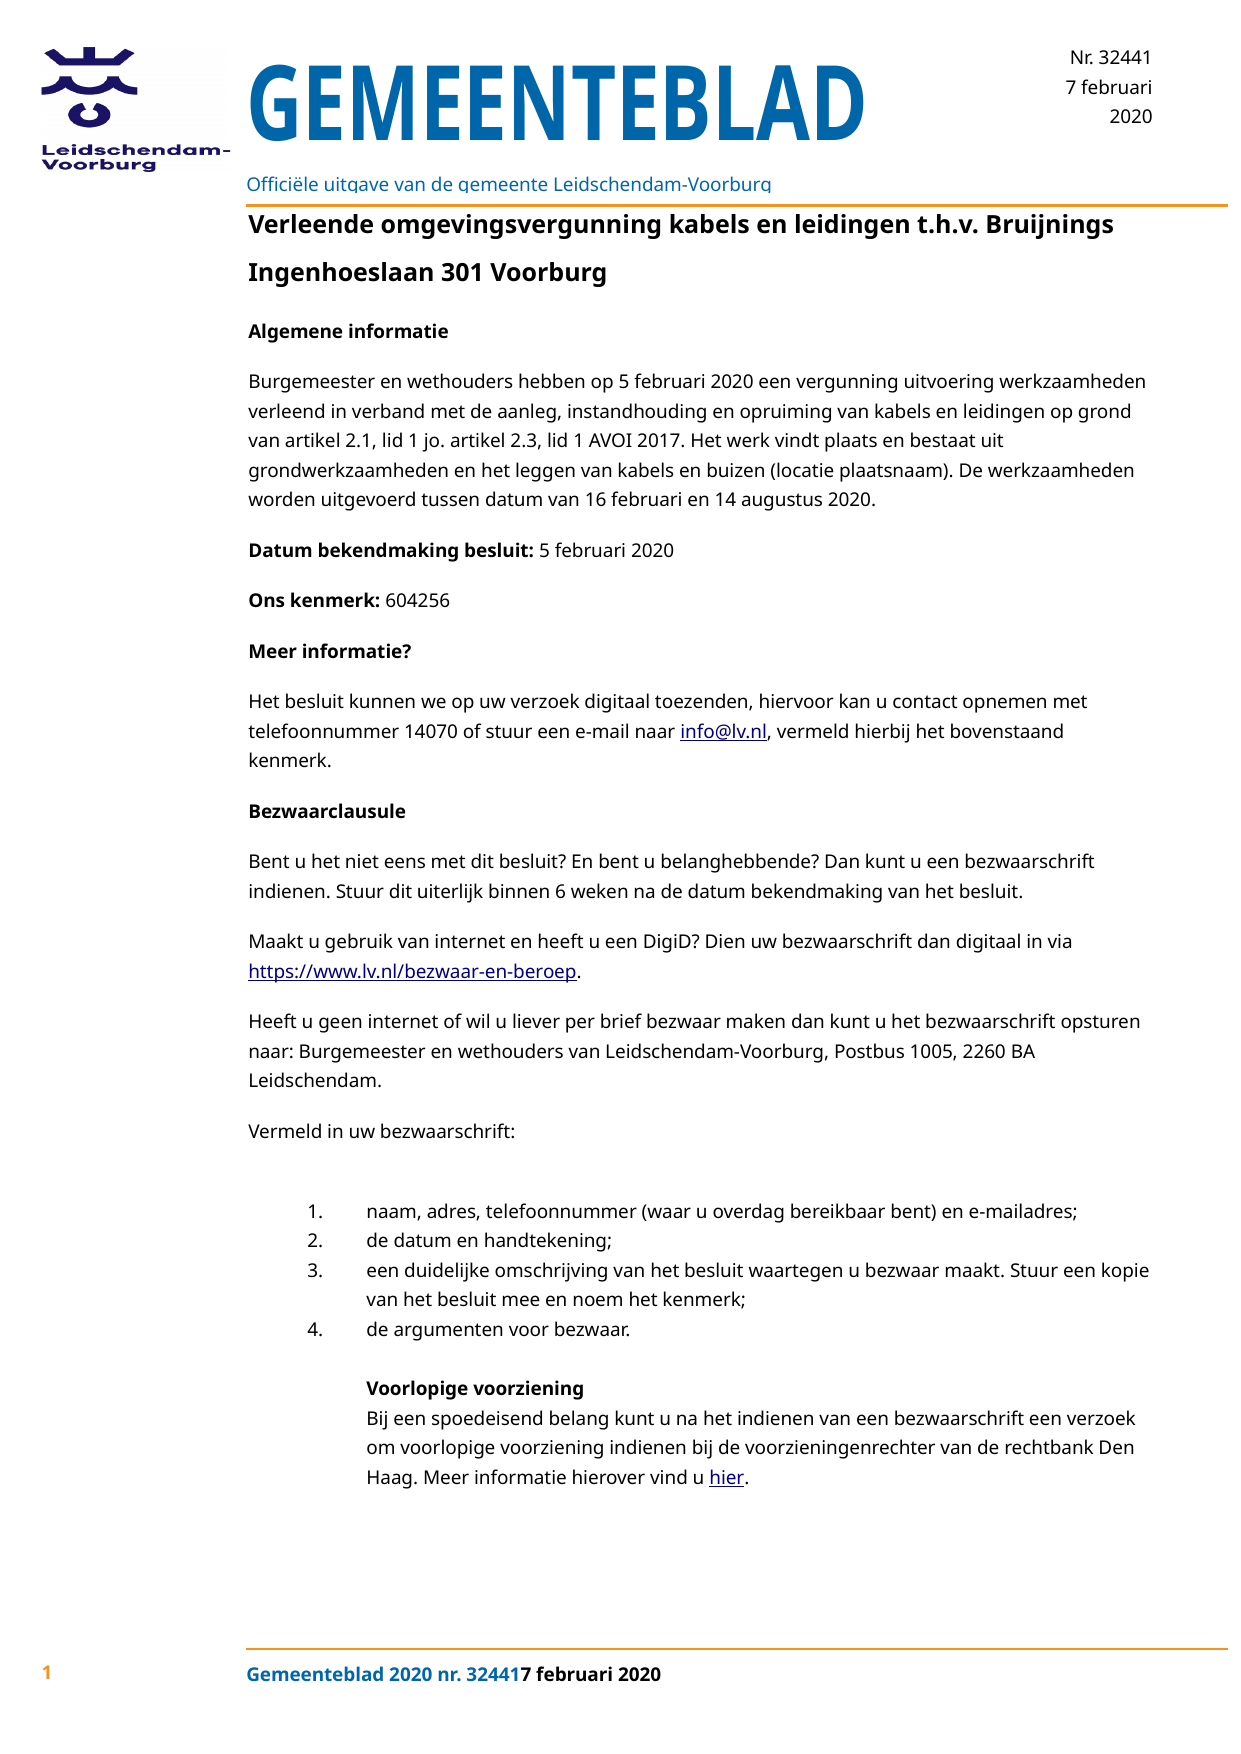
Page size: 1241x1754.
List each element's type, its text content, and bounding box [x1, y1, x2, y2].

text Vermeld in uw bezwaarschrift: [248, 1118, 1152, 1144]
text Meer informatie? [248, 638, 1152, 664]
text Burgemeester en wethouders hebben op 5 februari 2020 een vergunning uitvoering werkzaamheden verleend in verband met de aanleg, instandhouding en opruiming van kabels en leidingen op grond van artikel 2.1, lid 1 jo. artikel 2.3, lid 1 AVOI 2017. Het werk vindt plaats en bestaat uit grondwerkzaamheden en het leggen van kabels en buizen (locatie plaatsnaam). De werkzaamheden worden uitgevoerd tussen datum van 16 februari en 14 augustus 2020. [248, 368, 1152, 512]
text Bent u het niet eens met dit besluit? En bent u belanghebbende? Dan kunt u een bezwaarschrift indienen. Stuur dit uiterlijk binnen 6 weken na de datum bekendmaking van het besluit. [248, 848, 1152, 904]
text Bezwaarclausule [248, 798, 1152, 824]
list Bij een spoedeisend belang kunt u na het indienen van een bezwaarschrift een verzoek om voorlopige voorziening indienen bij de voorzieningenrechter van de rechtbank Den Haag. Meer informatie hierover vind u hier. [307, 1405, 1152, 1490]
list Voorlopige voorziening [307, 1375, 1152, 1401]
picture [41, 47, 231, 172]
text Maakt u gebruik van internet en heeft u een DigiD? Dien uw bezwaarschrift dan digitaal in via https://www.lv.nl/bezwaar-en-beroep. [248, 928, 1152, 984]
list de argumenten voor bezwaar. [307, 1316, 1152, 1342]
text Datum bekendmaking besluit: 5 februari 2020 [248, 537, 1152, 563]
text Verleende omgevingsvergunning kabels en leidingen t.h.v. Bruijnings Ingenhoeslaan 301 Voorburg [248, 207, 1152, 288]
list naam, adres, telefoonnummer (waar u overdag bereikbaar bent) en e-mailadres; [307, 1198, 1152, 1224]
text Ons kenmerk: 604256 [248, 587, 1152, 613]
text Het besluit kunnen we op uw verzoek digitaal toezenden, hiervoor kan u contact opnemen met telefoonnummer 14070 of stuur een e-mail naar info@lv.nl, vermeld hierbij het bovenstaand kenmerk. [248, 688, 1152, 773]
text Algemene informatie [248, 318, 1152, 344]
list een duidelijke omschrijving van het besluit waartegen u bezwaar maakt. Stuur een kopie van het besluit mee en noem het kenmerk; [307, 1257, 1152, 1312]
text Heeft u geen internet of wil u liever per brief bezwaar maken dan kunt u het bezwaarschrift opsturen naar: Burgemeester en wethouders van Leidschendam-Voorburg, Postbus 1005, 2260 BA Leidschendam. [248, 1008, 1152, 1093]
list de datum en handtekening; [307, 1227, 1152, 1253]
